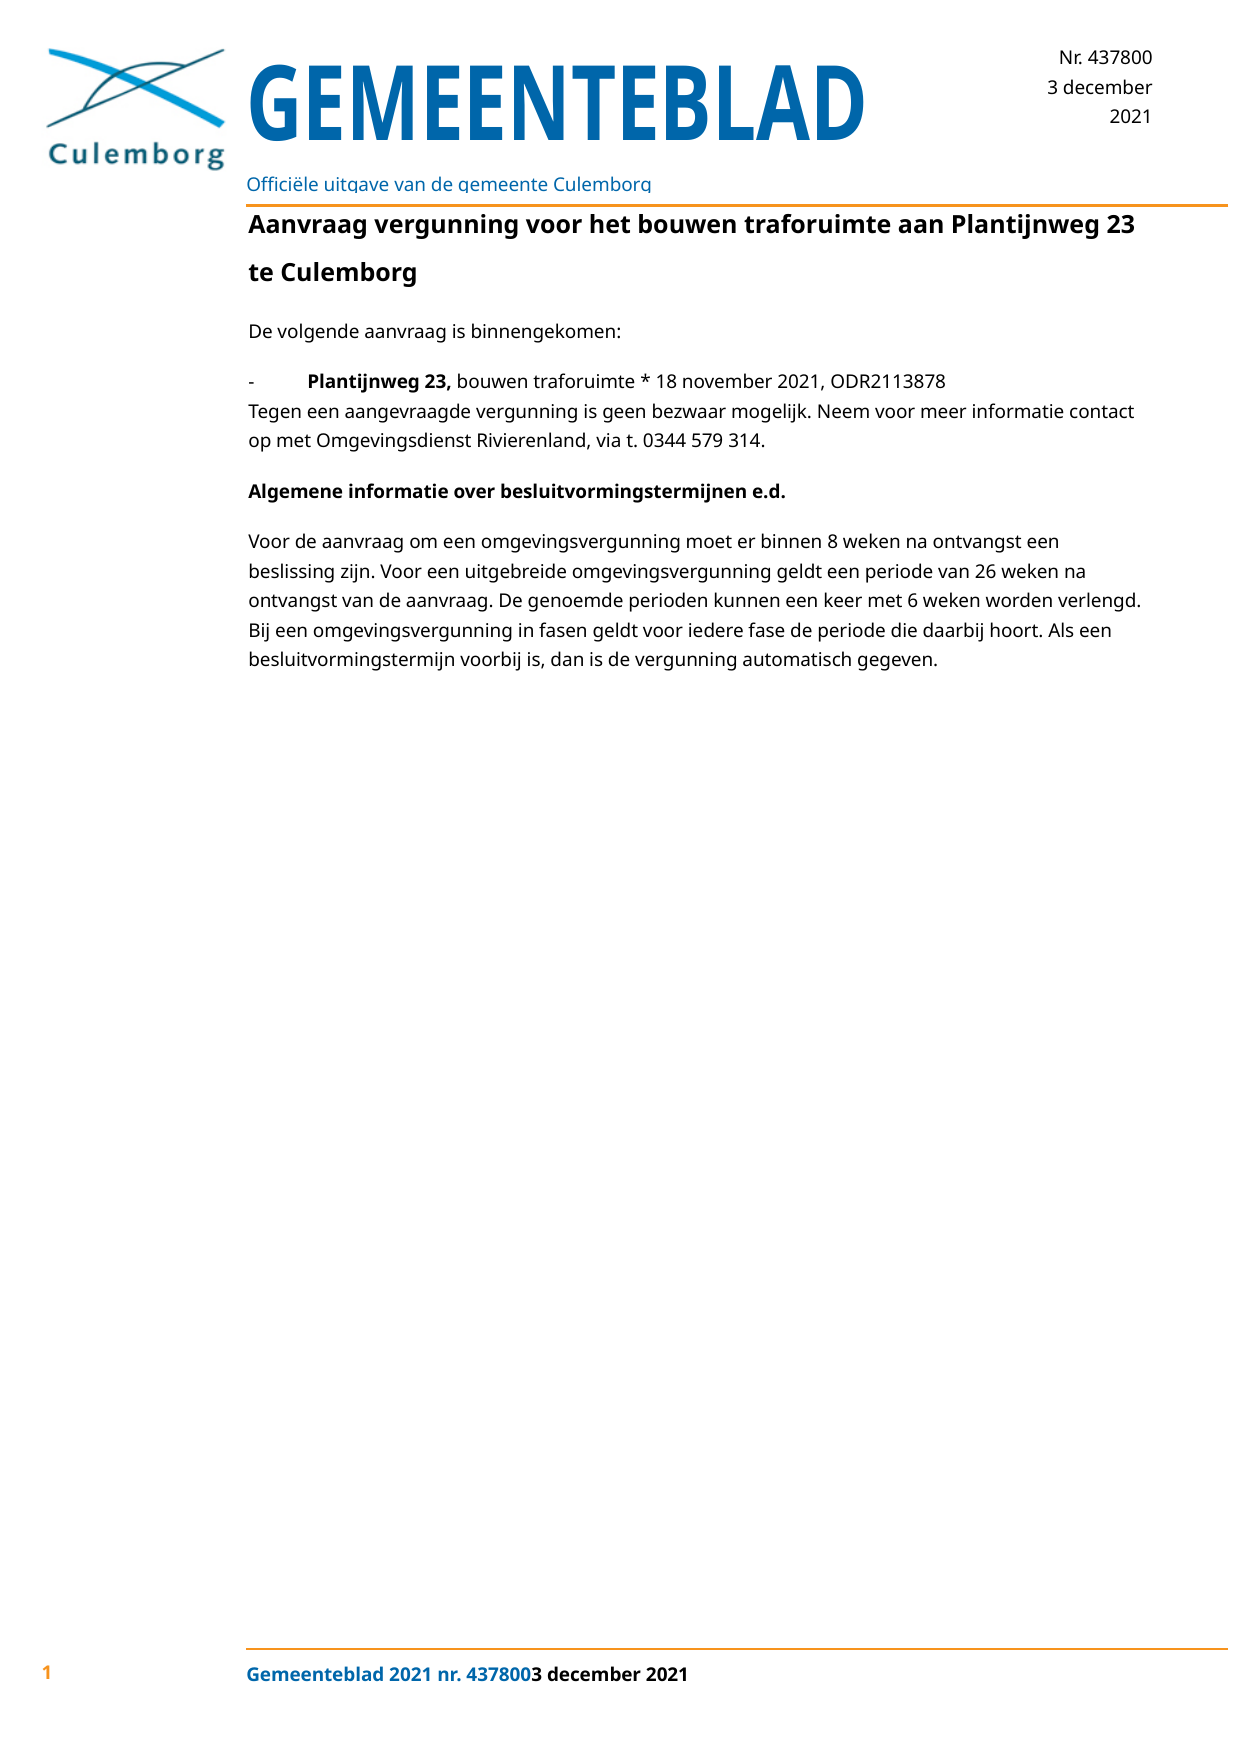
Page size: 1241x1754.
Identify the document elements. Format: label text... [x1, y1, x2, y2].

text Voor de aanvraag om een omgevingsvergunning moet er binnen 8 weken na ontvangst een beslissing zijn. Voor een uitgebreide omgevingsvergunning geldt een periode van 26 weken na ontvangst van de aanvraag. De genoemde perioden kunnen een keer met 6 weken worden verlengd. Bij een omgevingsvergunning in fasen geldt voor iedere fase de periode die daarbij hoort. Als een besluitvormingstermijn voorbij is, dan is de vergunning automatisch gegeven. [248, 528, 1152, 672]
picture [41, 47, 231, 172]
text Tegen een aangevraagde vergunning is geen bezwaar mogelijk. Neem voor meer informatie contact op met Omgevingsdienst Rivierenland, via t. 0344 579 314. [248, 398, 1152, 453]
list Plantijnweg 23, bouwen traforuimte * 18 november 2021, ODR2113878 [248, 368, 1152, 394]
text Algemene informatie over besluitvormingstermijnen e.d. [248, 478, 1152, 504]
text De volgende aanvraag is binnengekomen: [248, 318, 1152, 344]
text Aanvraag vergunning voor het bouwen traforuimte aan Plantijnweg 23 te Culemborg [248, 207, 1152, 288]
